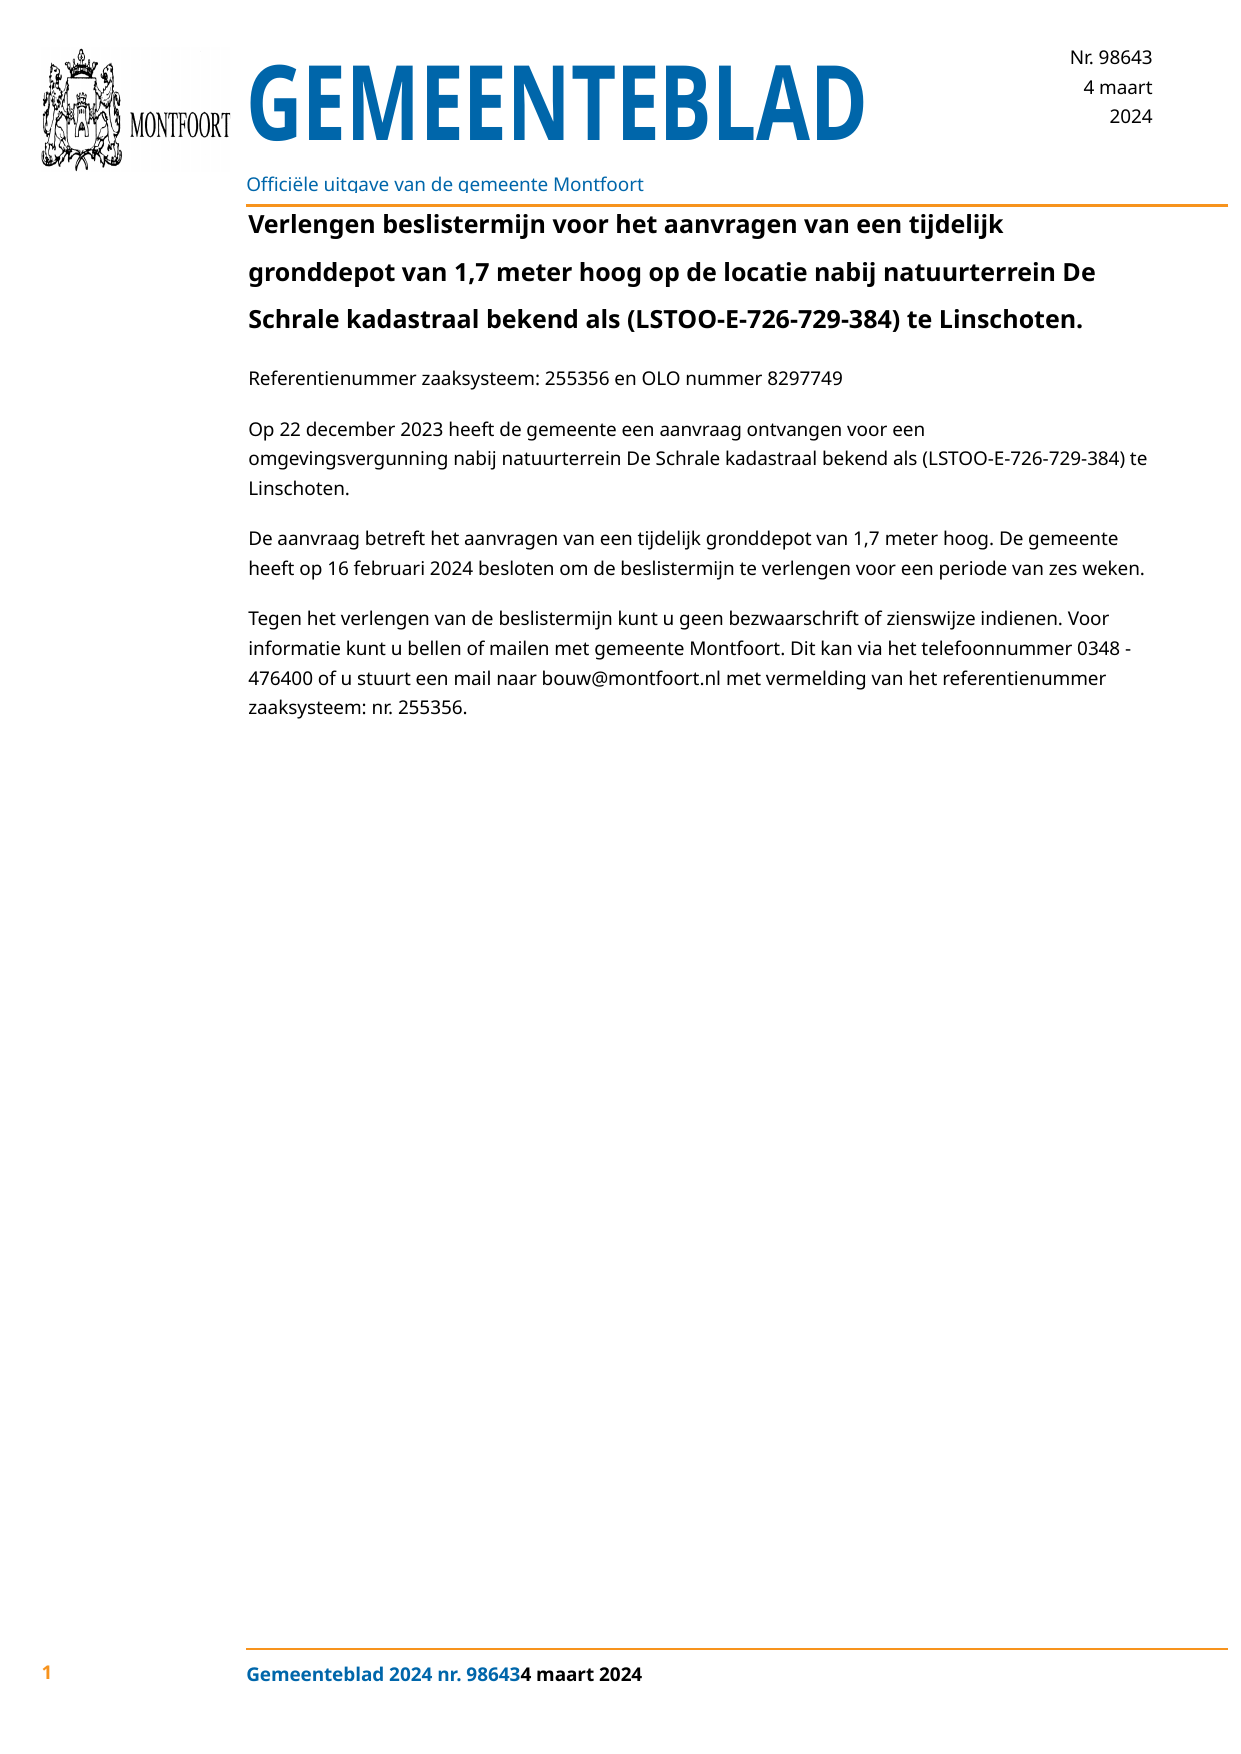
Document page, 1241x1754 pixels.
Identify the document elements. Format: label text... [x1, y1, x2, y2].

text Tegen het verlengen van de beslistermijn kunt u geen bezwaarschrift of zienswijze indienen. Voor informatie kunt u bellen of mailen met gemeente Montfoort. Dit kan via het telefoonnummer 0348 - 476400 of u stuurt een mail naar bouw@montfoort.nl met vermelding van het referentienummer zaaksysteem: nr. 255356. [248, 606, 1152, 720]
text Referentienummer zaaksysteem: 255356 en OLO nummer 8297749 [248, 366, 1152, 391]
text Verlengen beslistermijn voor het aanvragen van een tijdelijk gronddepot van 1,7 meter hoog op de locatie nabij natuurterrein De Schrale kadastraal bekend als (LSTOO-E-726-729-384) te Linschoten. [248, 207, 1152, 336]
picture [41, 47, 231, 172]
text De aanvraag betreft het aanvragen van een tijdelijk gronddepot van 1,7 meter hoog. De gemeente heeft op 16 februari 2024 besloten om de beslistermijn te verlengen voor een periode van zes weken. [248, 526, 1152, 581]
text Op 22 december 2023 heeft de gemeente een aanvraag ontvangen voor een omgevingsvergunning nabij natuurterrein De Schrale kadastraal bekend als (LSTOO-E-726-729-384) te Linschoten. [248, 416, 1152, 501]
